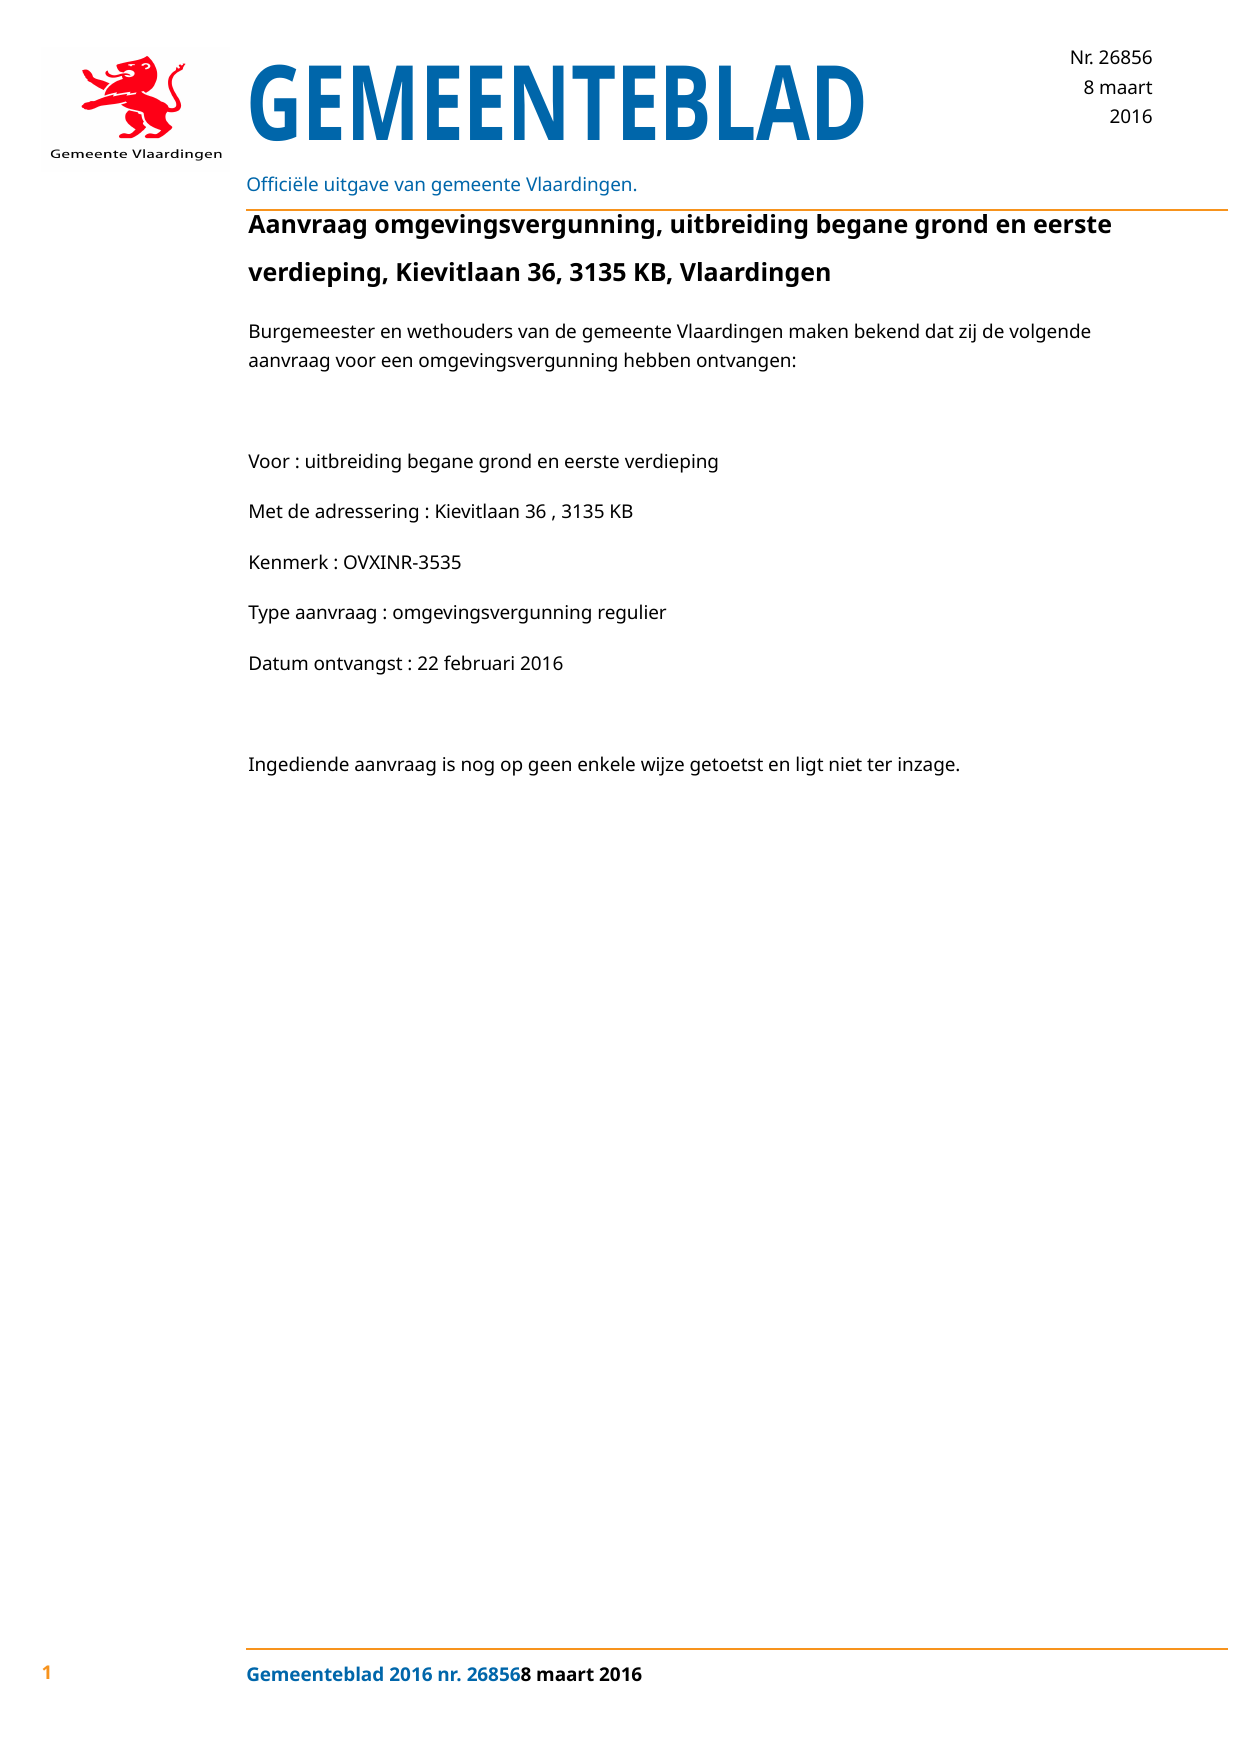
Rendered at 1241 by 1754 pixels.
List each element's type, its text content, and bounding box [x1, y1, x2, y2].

text Aanvraag omgevingsvergunning, uitbreiding begane grond en eerste verdieping, Kievitlaan 36, 3135 KB, Vlaardingen [248, 211, 1152, 288]
picture [41, 47, 231, 172]
text Type aanvraag : omgevingsvergunning regulier [248, 599, 1152, 625]
text Met de adressering : Kievitlaan 36 , 3135 KB [248, 499, 1152, 524]
text Ingediende aanvraag is nog op geen enkele wijze getoetst en ligt niet ter inzage. [248, 751, 1152, 777]
text Datum ontvangst : 22 februari 2016 [248, 650, 1152, 676]
text Burgemeester en wethouders van de gemeente Vlaardingen maken bekend dat zij de volgende aanvraag voor een omgevingsvergunning hebben ontvangen: [248, 318, 1152, 373]
text Voor : uitbreiding begane grond en eerste verdieping [248, 448, 1152, 474]
text Kenmerk : OVXINR-3535 [248, 549, 1152, 575]
